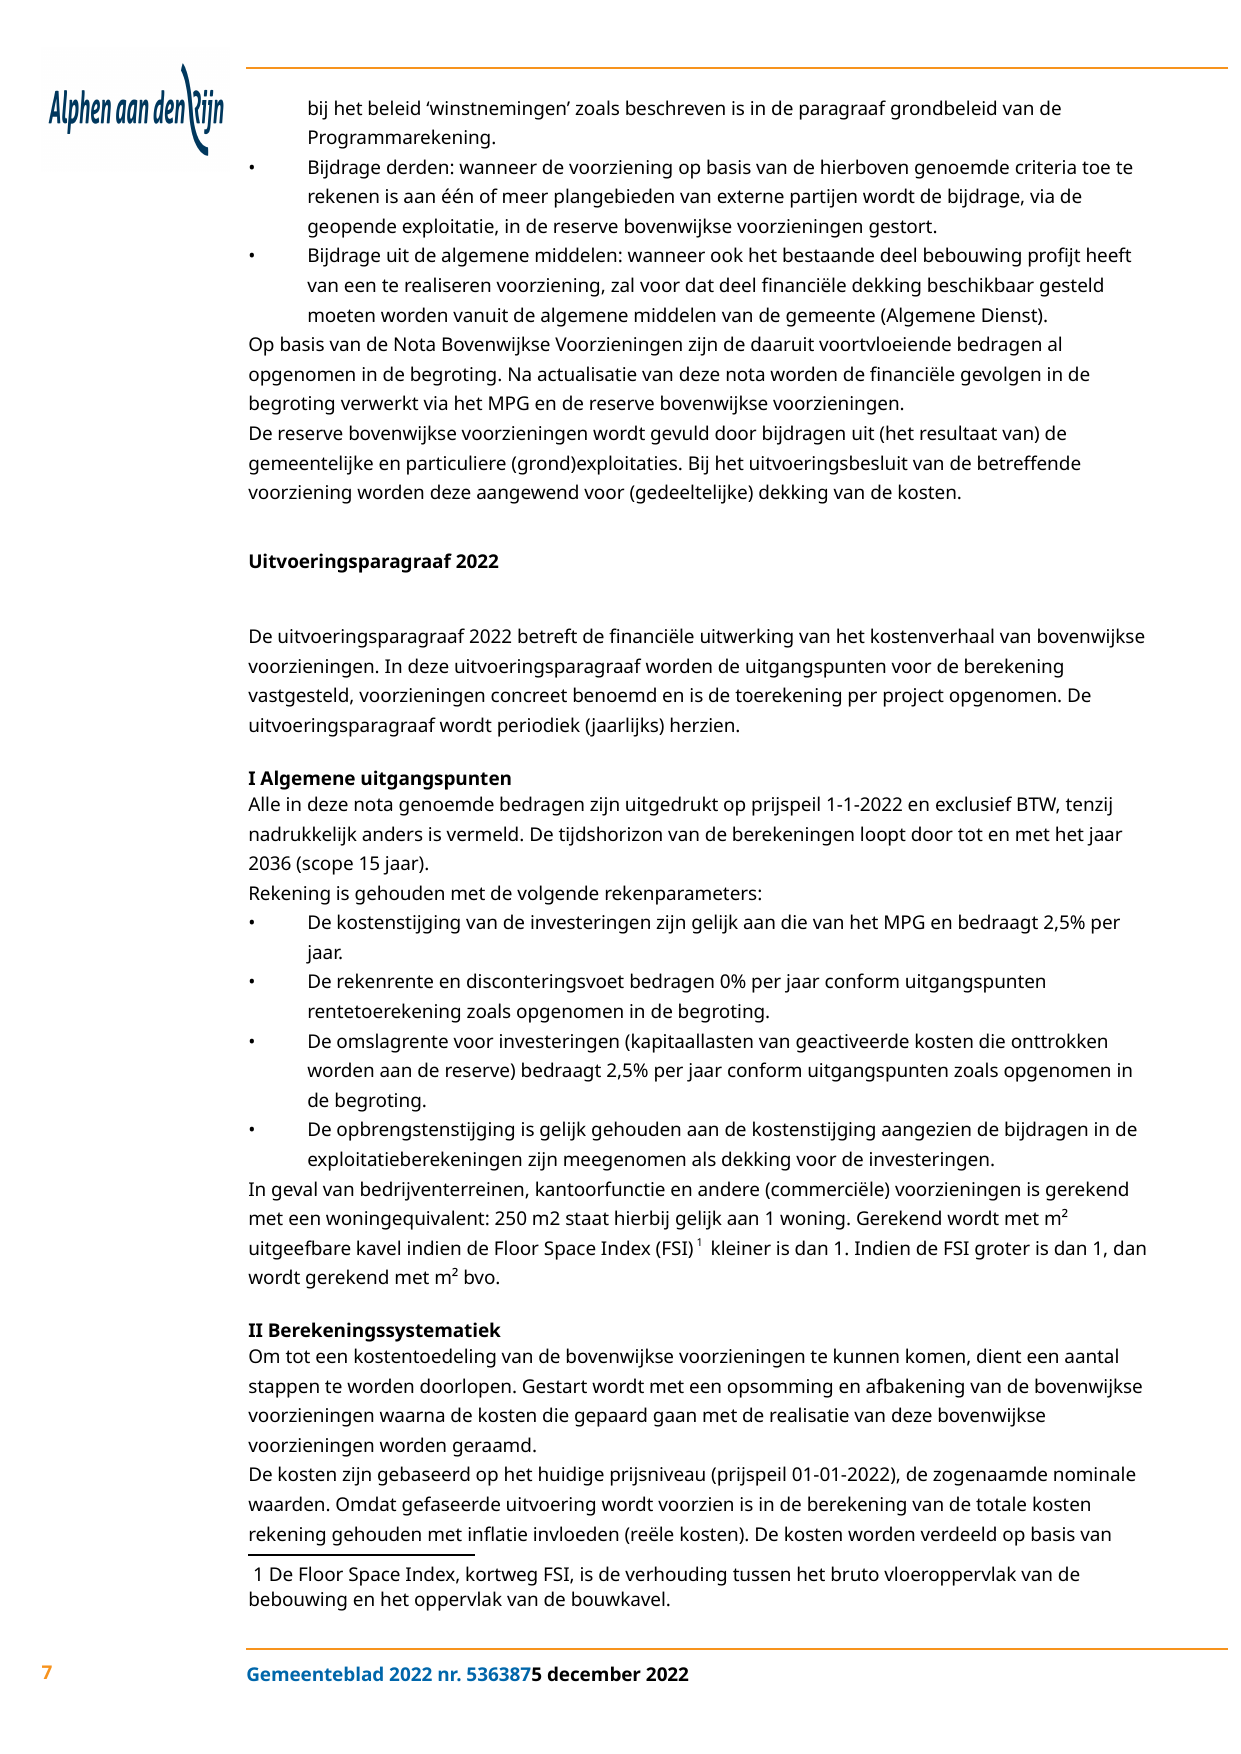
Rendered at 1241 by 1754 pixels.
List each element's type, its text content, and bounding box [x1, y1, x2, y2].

list Bijdrage derden: wanneer de voorziening op basis van de hierboven genoemde criteria toe te rekenen is aan één of meer plangebieden van externe partijen wordt de bijdrage, via de geopende exploitatie, in de reserve bovenwijkse voorzieningen gestort. [248, 154, 1152, 239]
text De uitvoeringsparagraaf 2022 betreft de financiële uitwerking van het kostenverhaal van bovenwijkse voorzieningen. In deze uitvoeringsparagraaf worden de uitgangspunten voor de berekening vastgesteld, voorzieningen concreet benoemd en is de toerekening per project opgenomen. De uitvoeringsparagraaf wordt periodiek (jaarlijks) herzien. [248, 623, 1152, 738]
list De omslagrente voor investeringen (kapitaallasten van geactiveerde kosten die onttrokken worden aan de reserve) bedraagt 2,5% per jaar conform uitgangspunten zoals opgenomen in de begroting. [248, 1028, 1152, 1113]
text De reserve bovenwijkse voorzieningen wordt gevuld door bijdragen uit (het resultaat van) de gemeentelijke en particuliere (grond)exploitaties. Bij het uitvoeringsbesluit van de betreffende voorziening worden deze aangewend voor (gedeeltelijke) dekking van de kosten. [248, 420, 1152, 505]
list Bijdrage uit de algemene middelen: wanneer ook het bestaande deel bebouwing profijt heeft van een te realiseren voorziening, zal voor dat deel financiële dekking beschikbaar gesteld moeten worden vanuit de algemene middelen van de gemeente (Algemene Dienst). [248, 243, 1152, 328]
text De kosten zijn gebaseerd op het huidige prijsniveau (prijspeil 01-01-2022), de zogenaamde nominale waarden. Omdat gefaseerde uitvoering wordt voorzien is in de berekening van de totale kosten rekening gehouden met inflatie invloeden (reële kosten). De kosten worden verdeeld op basis van [248, 1462, 1152, 1547]
text Op basis van de Nota Bovenwijkse Voorzieningen zijn de daaruit voortvloeiende bedragen al opgenomen in de begroting. Na actualisatie van deze nota worden de financiële gevolgen in de begroting verwerkt via het MPG en de reserve bovenwijkse voorzieningen. [248, 331, 1152, 416]
text II Berekeningssystematiek [248, 1315, 1152, 1343]
text De Floor Space Index, kortweg FSI, is de verhouding tussen het bruto vloeroppervlak van de bebouwing en het oppervlak van de bouwkavel. [248, 1561, 1152, 1612]
list De rekenrente en disconteringsvoet bedragen 0% per jaar conform uitgangspunten rentetoerekening zoals opgenomen in de begroting. [248, 969, 1152, 1024]
text In geval van bedrijventerreinen, kantoorfunctie en andere (commerciële) voorzieningen is gerekend met een woningequivalent: 250 m2 staat hierbij gelijk aan 1 woning. Gerekend wordt met m² uitgeefbare kavel indien de Floor Space Index (FSI) kleiner is dan 1. Indien de FSI groter is dan 1, dan wordt gerekend met m² bvo. [248, 1176, 1152, 1290]
text Uitvoeringsparagraaf 2022 [248, 546, 1152, 574]
text Rekening is gehouden met de volgende rekenparameters: [248, 880, 1152, 906]
text Om tot een kostentoedeling van de bovenwijkse voorzieningen te kunnen komen, dient een aantal stappen te worden doorlopen. Gestart wordt met een opsomming en afbakening van de bovenwijkse voorzieningen waarna de kosten die gepaard gaan met de realisatie van deze bovenwijkse voorzieningen worden geraamd. [248, 1343, 1152, 1458]
list bij het beleid ‘winstnemingen’ zoals beschreven is in de paragraaf grondbeleid van de Programmarekening. [248, 95, 1152, 150]
text I Algemene uitgangspunten [248, 763, 1152, 791]
list De kostenstijging van de investeringen zijn gelijk aan die van het MPG en bedraagt 2,5% per jaar. [248, 909, 1152, 965]
picture [41, 47, 231, 172]
text Alle in deze nota genoemde bedragen zijn uitgedrukt op prijspeil 1-1-2022 en exclusief BTW, tenzij nadrukkelijk anders is vermeld. De tijdshorizon van de berekeningen loopt door tot en met het jaar 2036 (scope 15 jaar). [248, 791, 1152, 876]
list De opbrengstenstijging is gelijk gehouden aan de kostenstijging aangezien de bijdragen in de exploitatieberekeningen zijn meegenomen als dekking voor de investeringen. [248, 1117, 1152, 1172]
